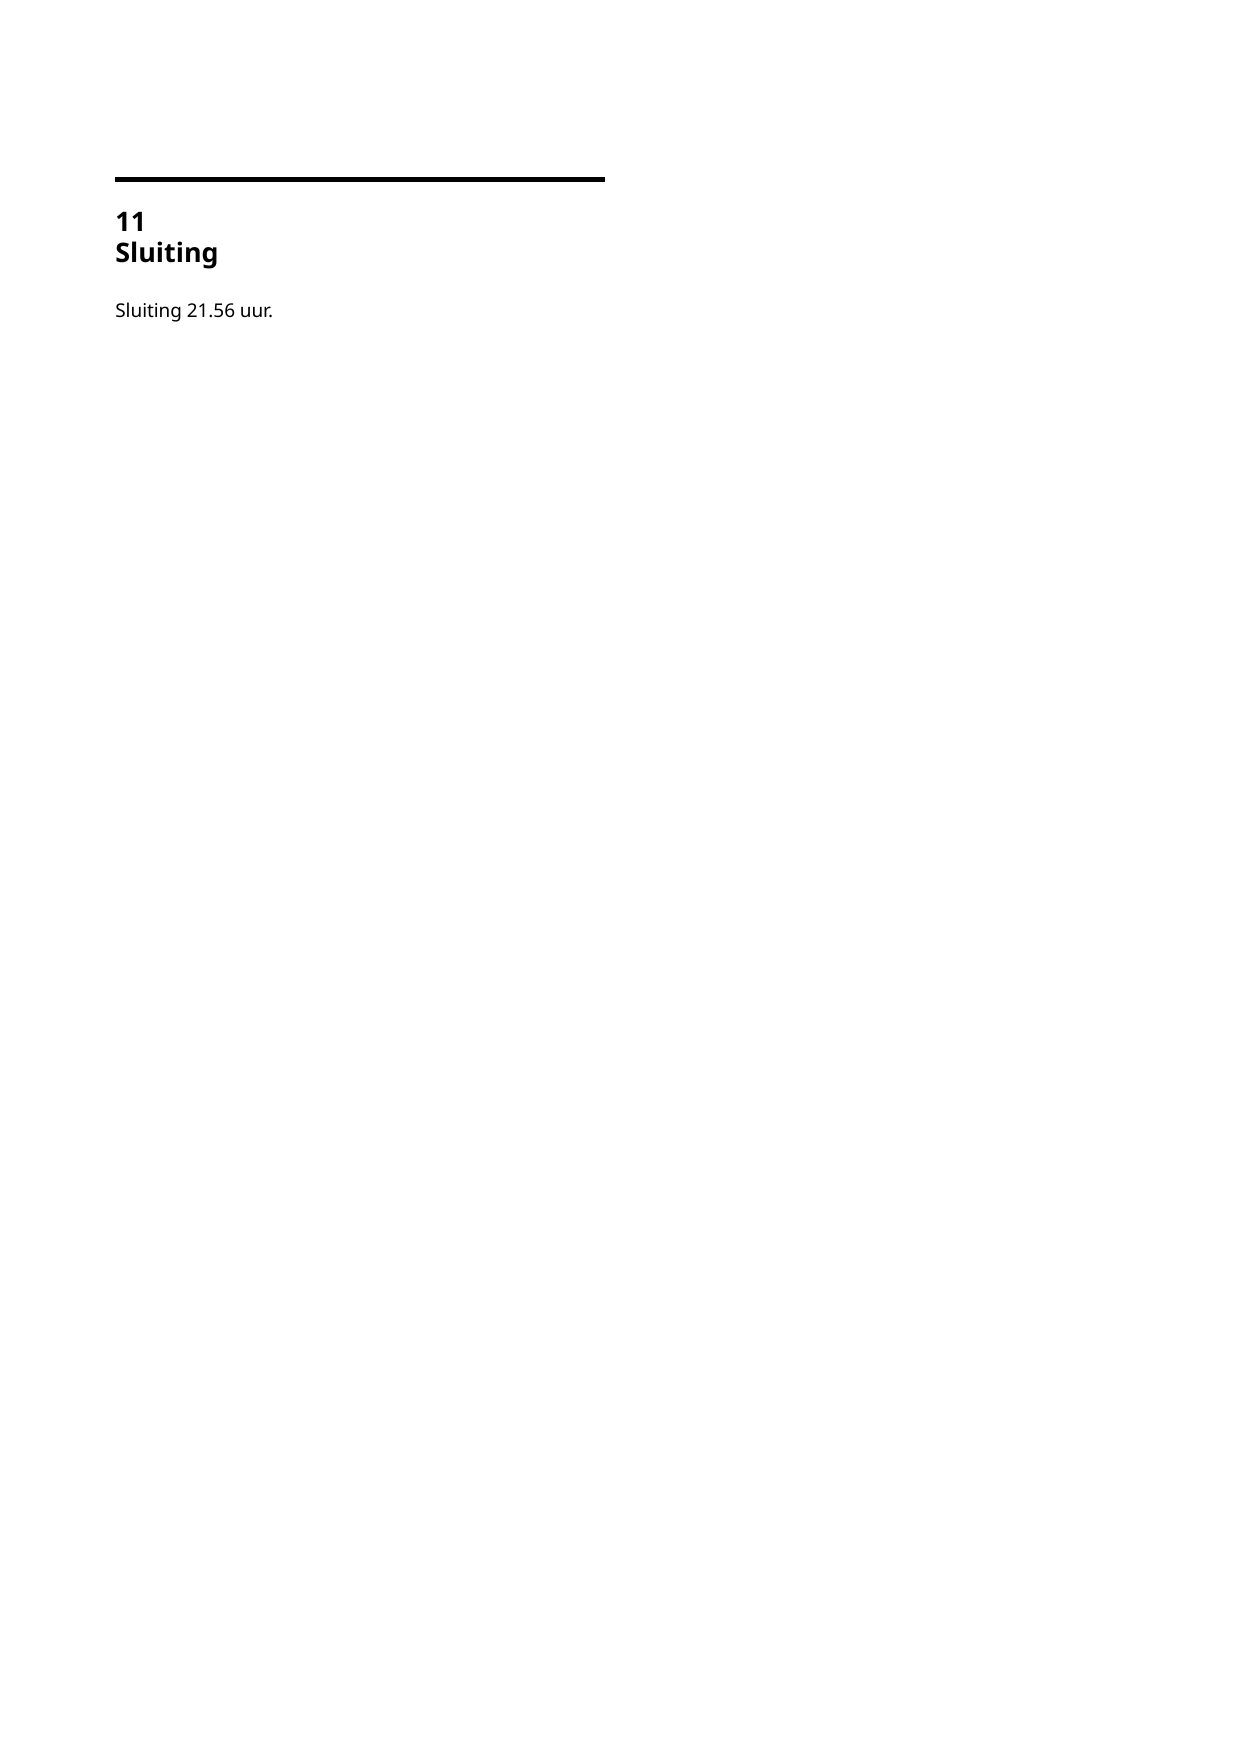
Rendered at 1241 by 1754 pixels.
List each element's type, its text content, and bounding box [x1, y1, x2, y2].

text Sluiting 21.56 uur. [115, 302, 605, 322]
text Sluiting [115, 239, 605, 283]
text 11 [115, 203, 605, 239]
